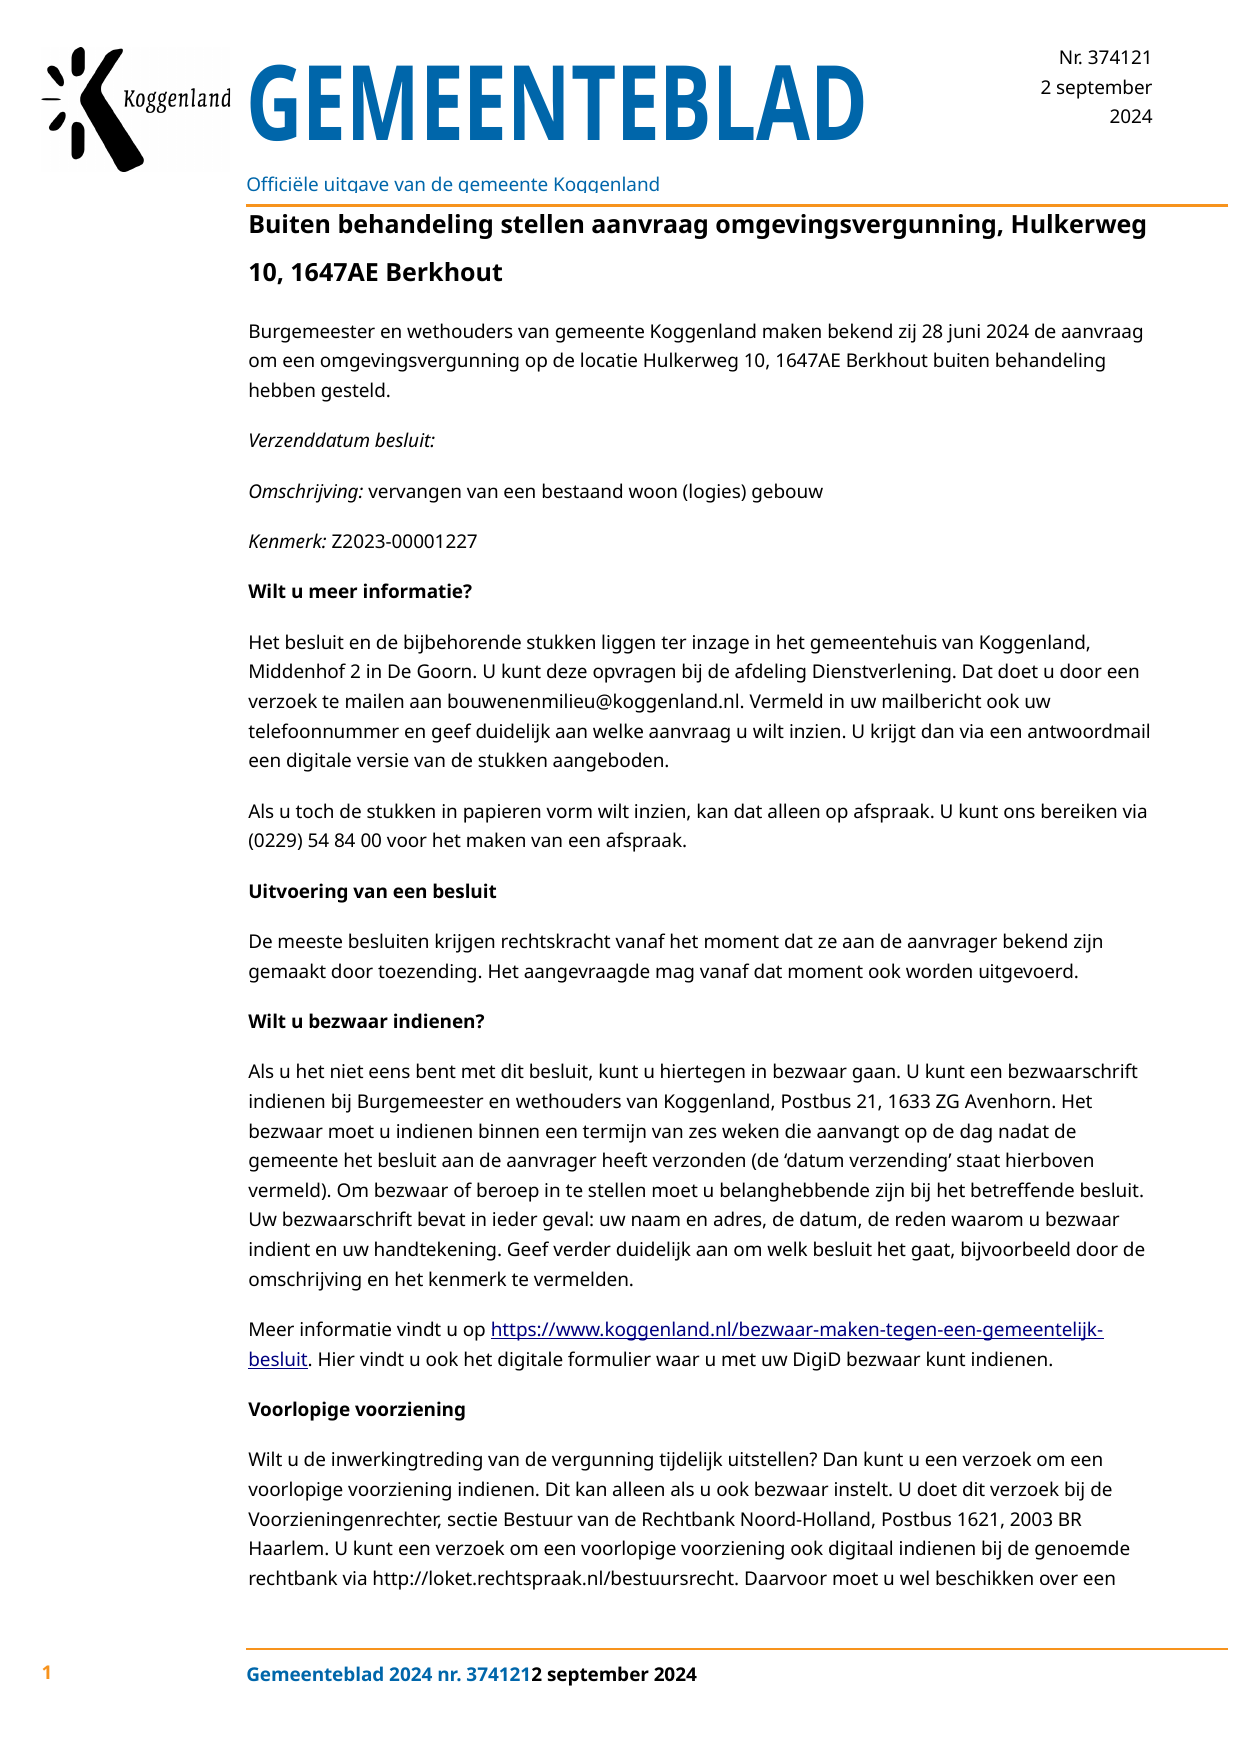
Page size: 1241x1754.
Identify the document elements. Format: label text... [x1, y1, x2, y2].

text Meer informatie vindt u op https://www.koggenland.nl/bezwaar-maken-tegen-een-gemeentelijk-besluit. Hier vindt u ook het digitale formulier waar u met uw DigiD bezwaar kunt indienen. [248, 1316, 1152, 1372]
text Als u het niet eens bent met dit besluit, kunt u hiertegen in bezwaar gaan. U kunt een bezwaarschrift indienen bij Burgemeester en wethouders van Koggenland, Postbus 21, 1633 ZG Avenhorn. Het bezwaar moet u indienen binnen een termijn van zes weken die aanvangt op de dag nadat de gemeente het besluit aan de aanvrager heeft verzonden (de ‘datum verzending’ staat hierboven vermeld). Om bezwaar of beroep in te stellen moet u belanghebbende zijn bij het betreffende besluit. Uw bezwaarschrift bevat in ieder geval: uw naam en adres, de datum, de reden waarom u bezwaar indient en uw handtekening. Geef verder duidelijk aan om welk besluit het gaat, bijvoorbeeld door de omschrijving en het kenmerk te vermelden. [248, 1059, 1152, 1292]
text Burgemeester en wethouders van gemeente Koggenland maken bekend zij 28 juni 2024 de aanvraag om een omgevingsvergunning op de locatie Hulkerweg 10, 1647AE Berkhout buiten behandeling hebben gesteld. [248, 318, 1152, 403]
text Wilt u bezwaar indienen? [248, 1008, 1152, 1034]
text Als u toch de stukken in papieren vorm wilt inzien, kan dat alleen op afspraak. U kunt ons bereiken via (0229) 54 84 00 voor het maken van een afspraak. [248, 798, 1152, 853]
text Wilt u meer informatie? [248, 579, 1152, 604]
text Kenmerk: Z2023-00001227 [248, 528, 1152, 554]
text Wilt u de inwerkingtreding van de vergunning tijdelijk uitstellen? Dan kunt u een verzoek om een voorlopige voorziening indienen. Dit kan alleen als u ook bezwaar instelt. U doet dit verzoek bij de Voorzieningenrechter, sectie Bestuur van de Rechtbank Noord-Holland, Postbus 1621, 2003 BR Haarlem. U kunt een verzoek om een voorlopige voorziening ook digitaal indienen bij de genoemde rechtbank via http://loket.rechtspraak.nl/bestuursrecht. Daarvoor moet u wel beschikken over een [248, 1447, 1152, 1591]
text Uitvoering van een besluit [248, 878, 1152, 904]
picture [41, 47, 231, 172]
text Verzenddatum besluit: [248, 427, 1152, 453]
text De meeste besluiten krijgen rechtskracht vanaf het moment dat ze aan de aanvrager bekend zijn gemaakt door toezending. Het aangevraagde mag vanaf dat moment ook worden uitgevoerd. [248, 928, 1152, 984]
text Buiten behandeling stellen aanvraag omgevingsvergunning, Hulkerweg 10, 1647AE Berkhout [248, 207, 1152, 288]
text Het besluit en de bijbehorende stukken liggen ter inzage in het gemeentehuis van Koggenland, Middenhof 2 in De Goorn. U kunt deze opvragen bij de afdeling Dienstverlening. Dat doet u door een verzoek te mailen aan bouwenenmilieu@koggenland.nl. Vermeld in uw mailbericht ook uw telefoonnummer en geef duidelijk aan welke aanvraag u wilt inzien. U krijgt dan via een antwoordmail een digitale versie van de stukken aangeboden. [248, 629, 1152, 773]
text Voorlopige voorziening [248, 1396, 1152, 1422]
text Omschrijving: vervangen van een bestaand woon (logies) gebouw [248, 478, 1152, 504]
